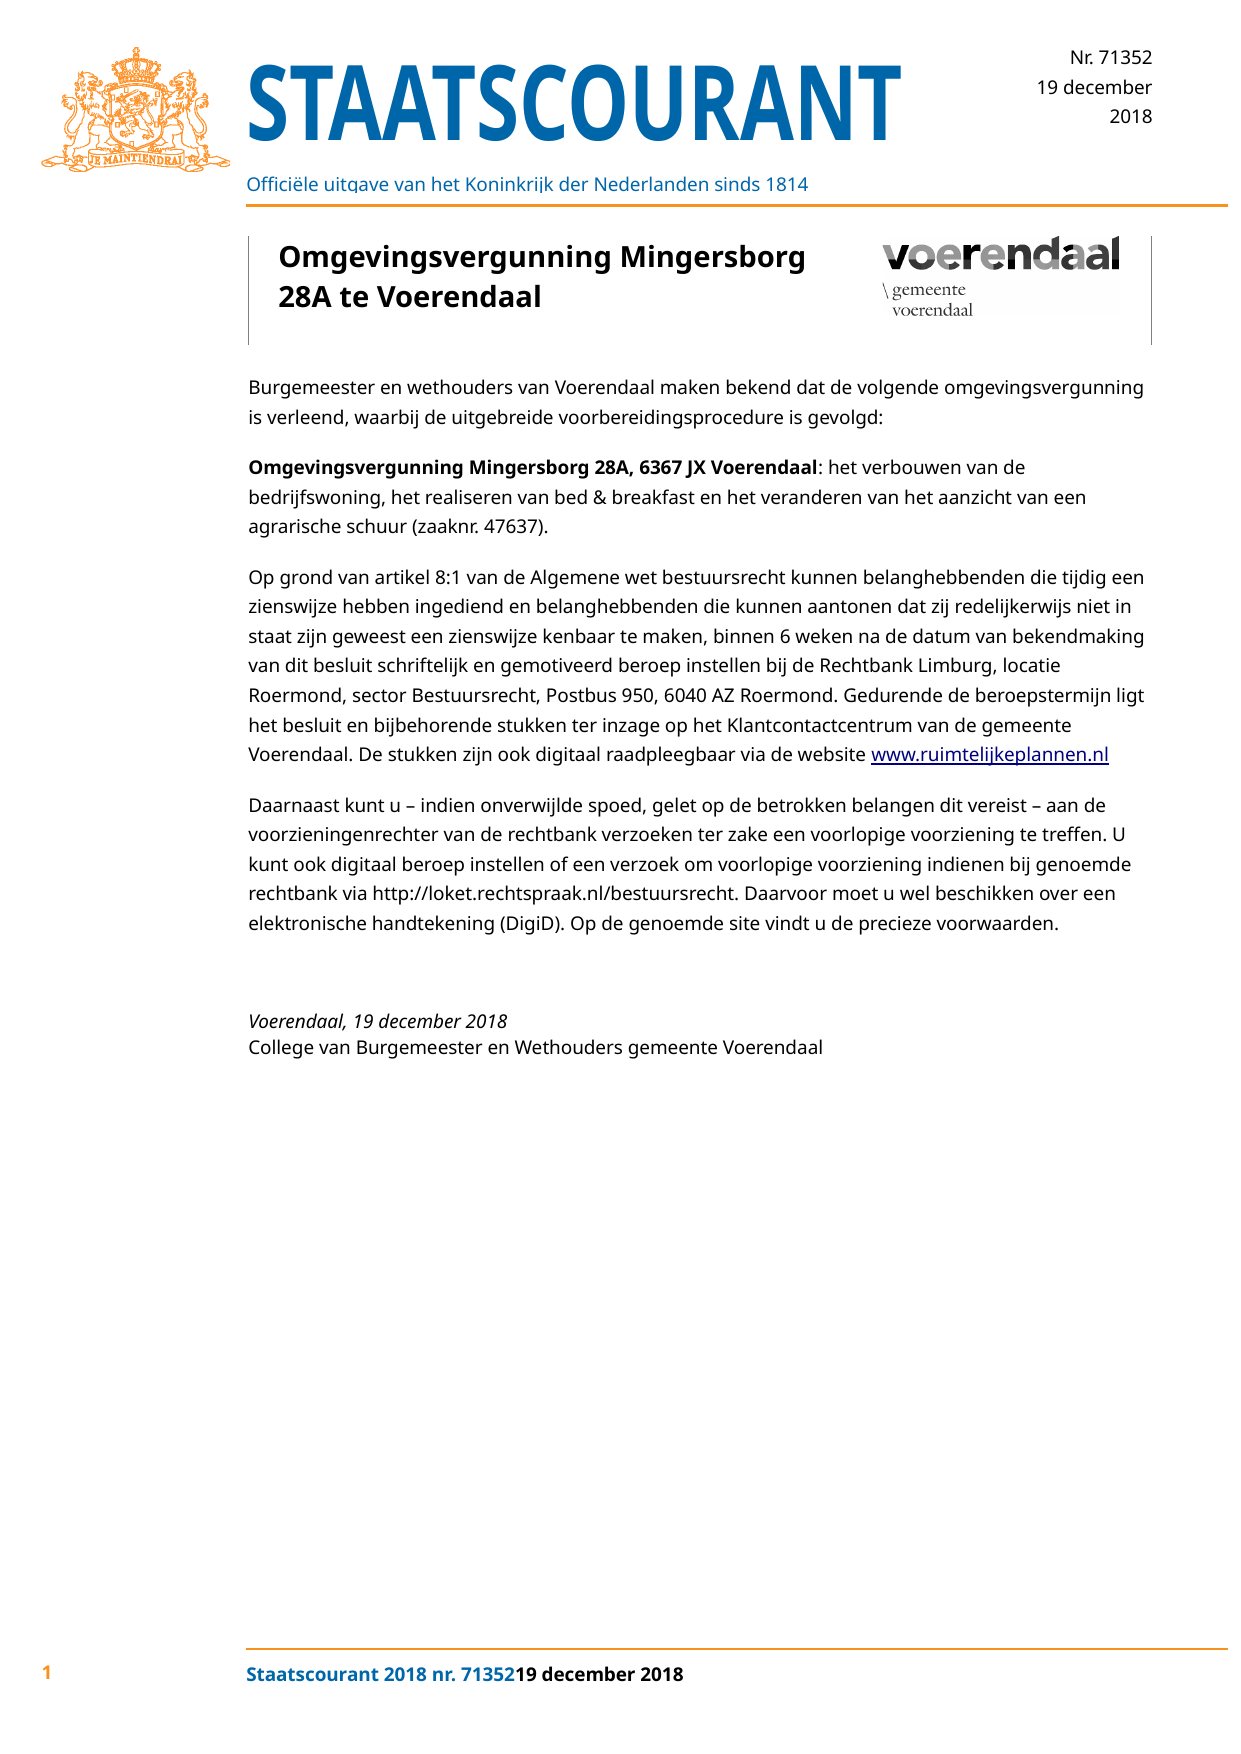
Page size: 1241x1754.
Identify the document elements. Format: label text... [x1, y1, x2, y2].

table_header Omgevingsvergunning Mingersborg 28A te Voerendaal [249, 236, 850, 345]
text College van Burgemeester en Wethouders gemeente Voerendaal [248, 1034, 1152, 1060]
text Op grond van artikel 8:1 van de Algemene wet bestuursrecht kunnen belanghebbenden die tijdig een zienswijze hebben ingediend en belanghebbenden die kunnen aantonen dat zij redelijkerwijs niet in staat zijn geweest een zienswijze kenbaar te maken, binnen 6 weken na de datum van bekendmaking van dit besluit schriftelijk en gemotiveerd beroep instellen bij de Rechtbank Limburg, locatie Roermond, sector Bestuursrecht, Postbus 950, 6040 AZ Roermond. Gedurende de beroepstermijn ligt het besluit en bijbehorende stukken ter inzage op het Klantcontactcentrum van de gemeente Voerendaal. De stukken zijn ook digitaal raadpleegbaar via de website www.ruimtelijkeplannen.nl [248, 564, 1152, 767]
text Burgemeester en wethouders van Voerendaal maken bekend dat de volgende omgevingsvergunning is verleend, waarbij de uitgebreide voorbereidingsprocedure is gevolgd: [248, 374, 1152, 429]
table_header [850, 236, 1151, 345]
text Daarnaast kunt u – indien onverwijlde spoed, gelet op de betrokken belangen dit vereist – aan de voorzieningenrechter van de rechtbank verzoeken ter zake een voorlopige voorziening te treffen. U kunt ook digitaal beroep instellen of een verzoek om voorlopige voorziening indienen bij genoemde rechtbank via http://loket.rechtspraak.nl/bestuursrecht. Daarvoor moet u wel beschikken over een elektronische handtekening (DigiD). Op de genoemde site vindt u de precieze voorwaarden. [248, 792, 1152, 936]
text Voerendaal, 19 december 2018 [248, 1008, 1152, 1034]
picture [41, 47, 231, 172]
text Omgevingsvergunning Mingersborg 28A, 6367 JX Voerendaal: het verbouwen van de bedrijfswoning, het realiseren van bed & breakfast en het veranderen van het aanzicht van een agrarische schuur (zaaknr. 47637). [248, 454, 1152, 539]
picture [882, 236, 1119, 316]
